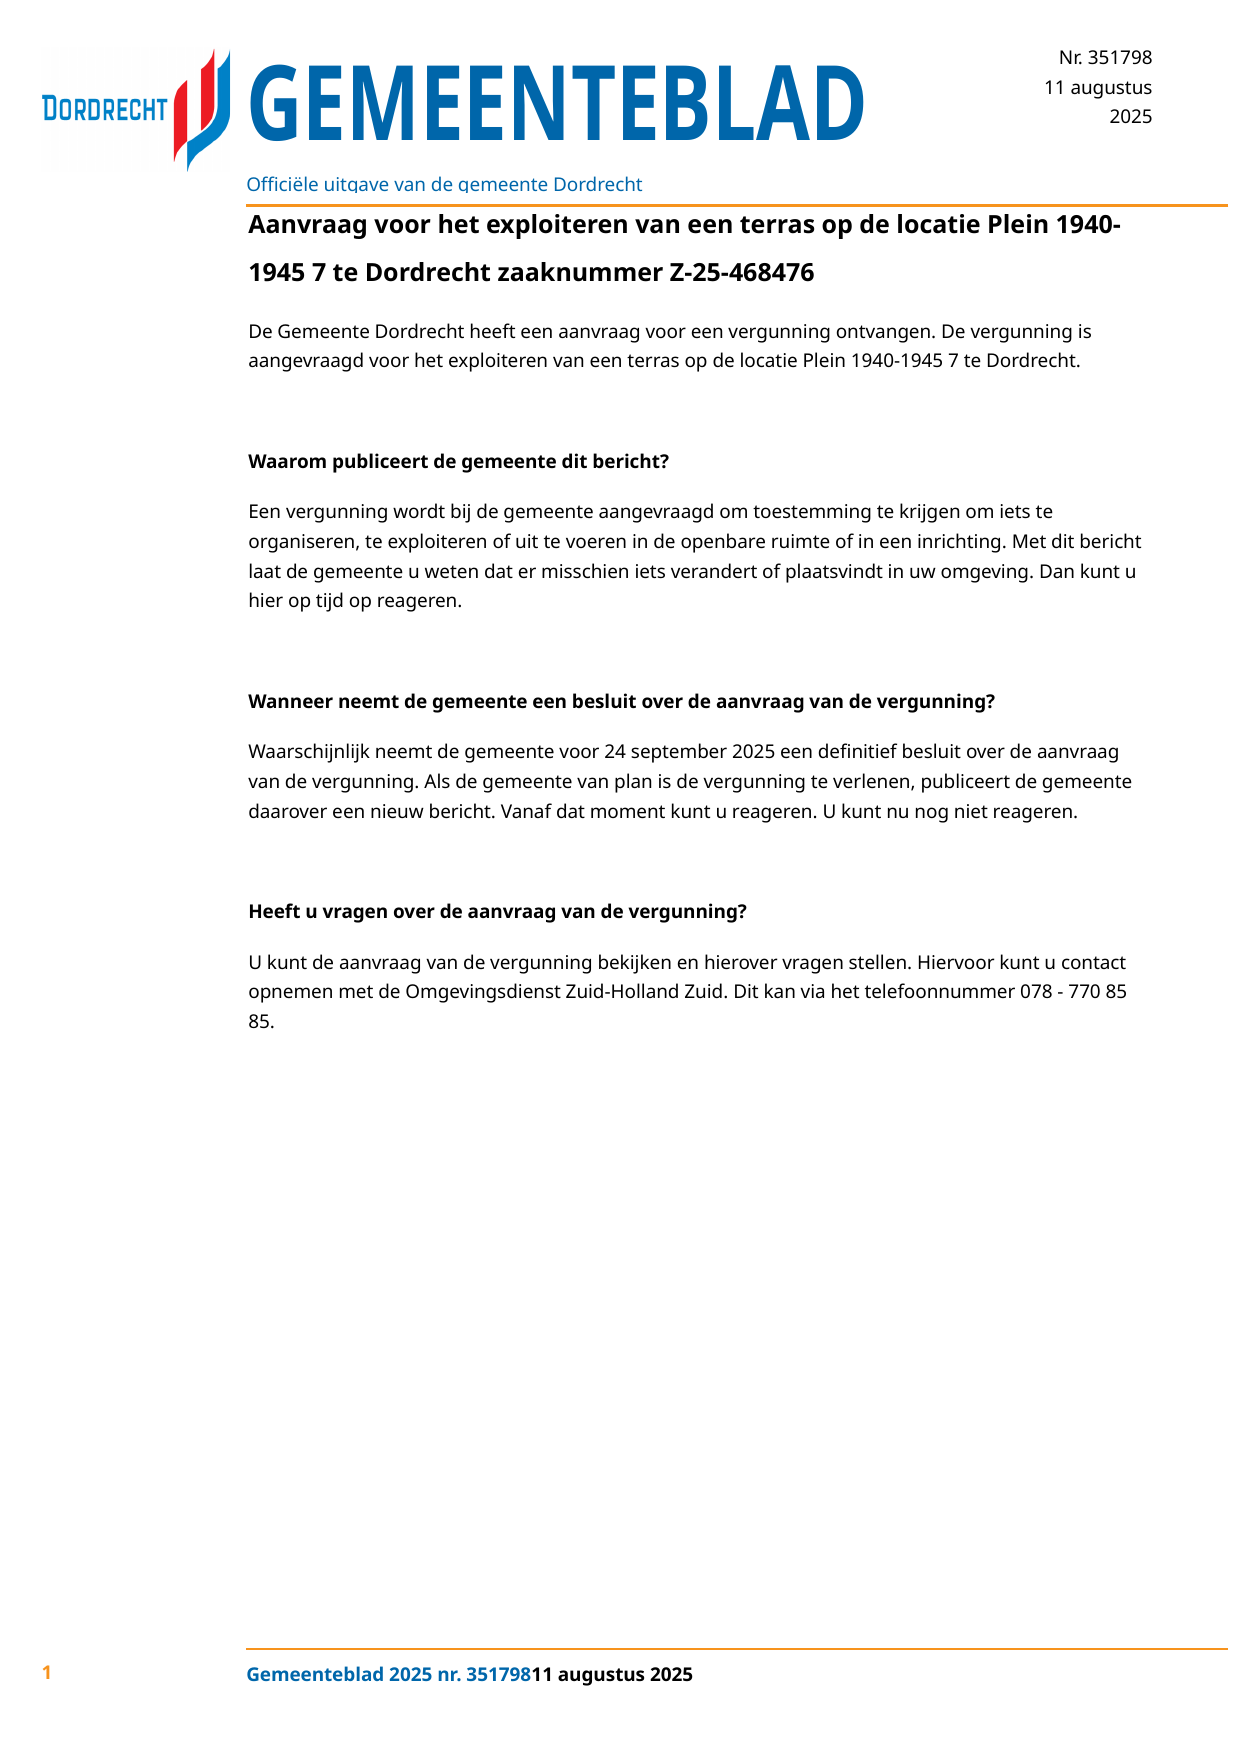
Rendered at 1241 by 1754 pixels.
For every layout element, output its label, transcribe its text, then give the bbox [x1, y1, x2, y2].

picture [41, 47, 231, 172]
text Waarschijnlijk neemt de gemeente voor 24 september 2025 een definitief besluit over de aanvraag van de vergunning. Als de gemeente van plan is de vergunning te verlenen, publiceert de gemeente daarover een nieuw bericht. Vanaf dat moment kunt u reageren. U kunt nu nog niet reageren. [248, 739, 1152, 824]
text Heeft u vragen over de aanvraag van de vergunning? [248, 899, 1152, 924]
text Waarom publiceert de gemeente dit bericht? [248, 448, 1152, 474]
text Aanvraag voor het exploiteren van een terras op de locatie Plein 1940-1945 7 te Dordrecht zaaknummer Z-25-468476 [248, 207, 1152, 288]
text Een vergunning wordt bij de gemeente aangevraagd om toestemming te krijgen om iets te organiseren, te exploiteren of uit te voeren in de openbare ruimte of in een inrichting. Met dit bericht laat de gemeente u weten dat er misschien iets verandert of plaatsvindt in uw omgeving. Dan kunt u hier op tijd op reageren. [248, 499, 1152, 613]
text De Gemeente Dordrecht heeft een aanvraag voor een vergunning ontvangen. De vergunning is aangevraagd voor het exploiteren van een terras op de locatie Plein 1940-1945 7 te Dordrecht. [248, 318, 1152, 373]
text Wanneer neemt de gemeente een besluit over de aanvraag van de vergunning? [248, 688, 1152, 714]
text U kunt de aanvraag van de vergunning bekijken en hierover vragen stellen. Hiervoor kunt u contact opnemen met de Omgevingsdienst Zuid-Holland Zuid. Dit kan via het telefoonnummer 078 - 770 85 85. [248, 949, 1152, 1034]
